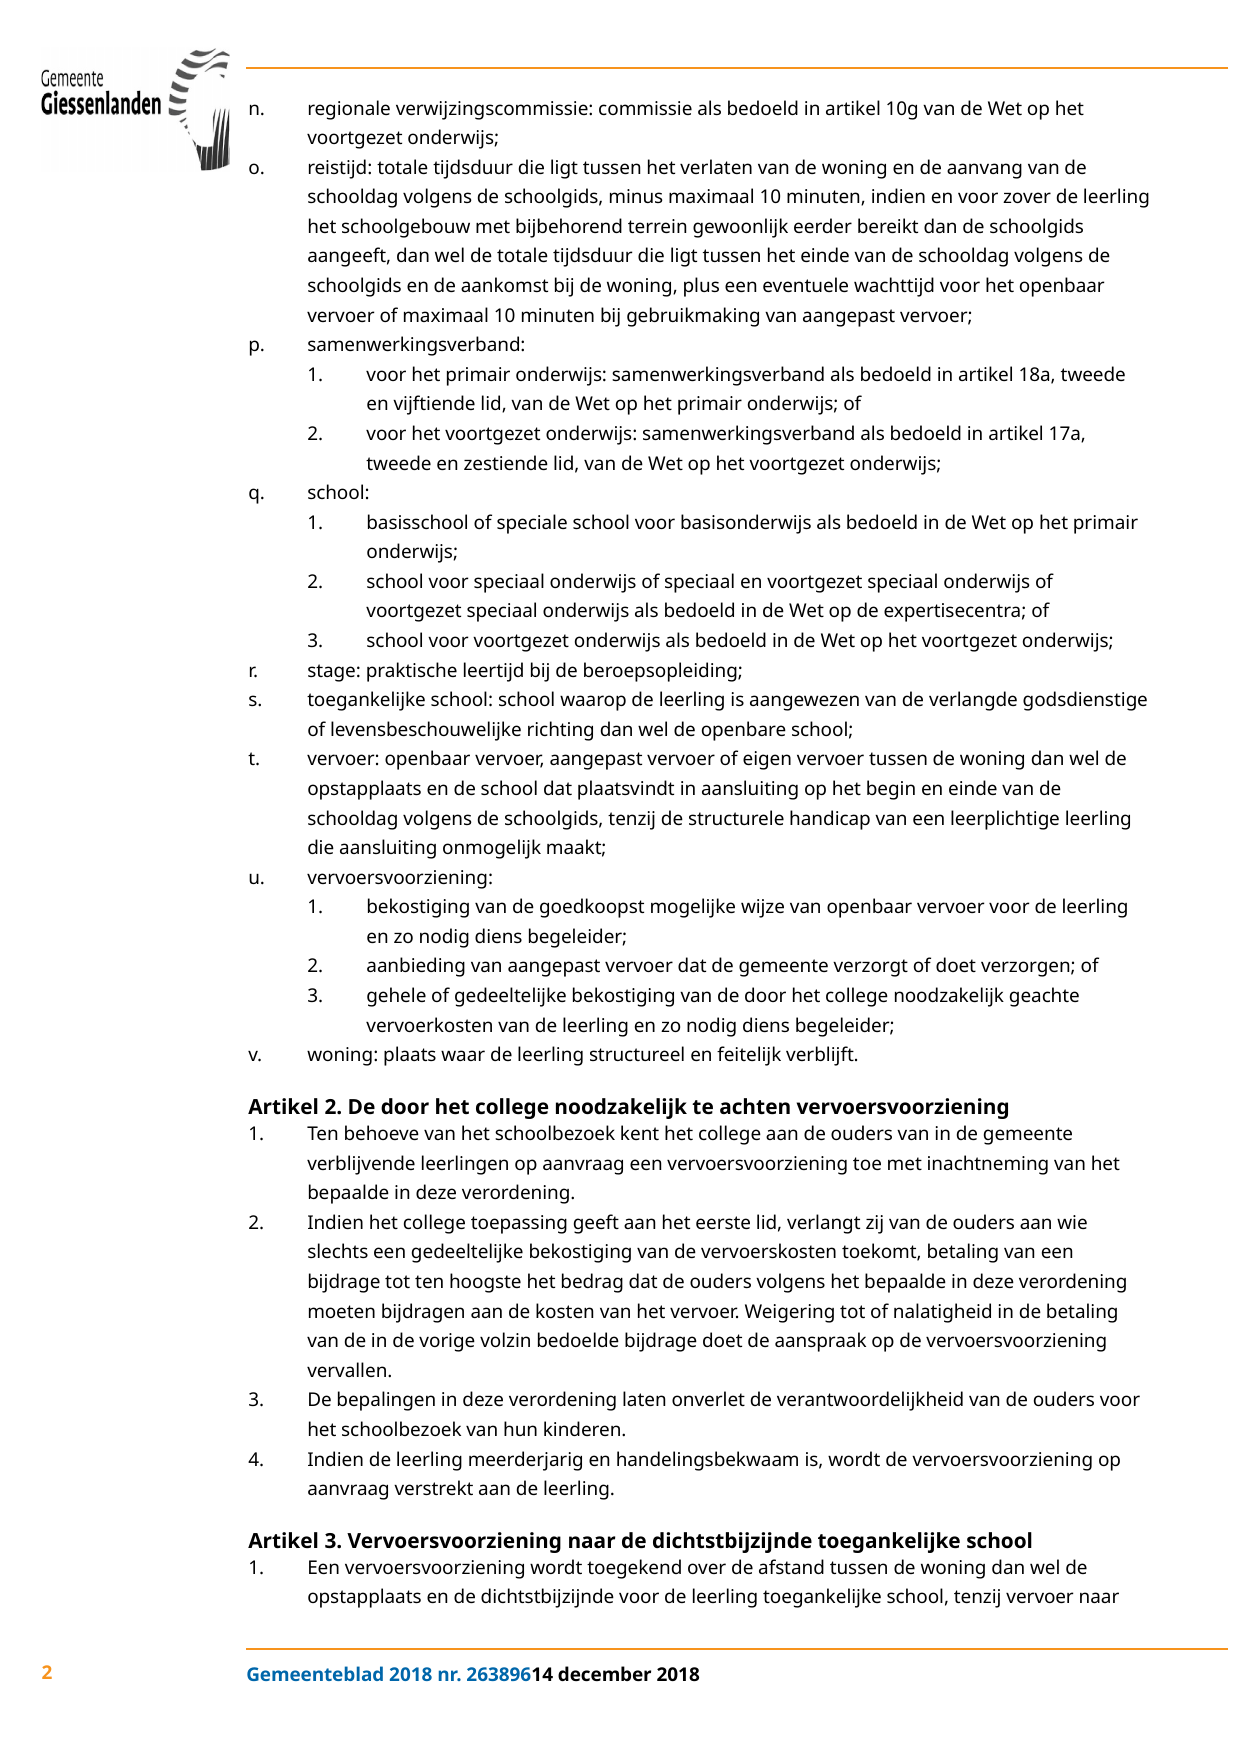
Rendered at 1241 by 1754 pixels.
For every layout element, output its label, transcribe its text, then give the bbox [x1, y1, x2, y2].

text Artikel 3. Vervoersvoorziening naar de dichtstbijzijnde toegankelijke school [248, 1526, 1152, 1554]
list Indien de leerling meerderjarig en handelingsbekwaam is, wordt de vervoersvoorziening op aanvraag verstrekt aan de leerling. [248, 1446, 1152, 1501]
list Ten behoeve van het schoolbezoek kent het college aan de ouders van in de gemeente verblijvende leerlingen op aanvraag een vervoersvoorziening toe met inachtneming van het bepaalde in deze verordening. [248, 1120, 1152, 1205]
list stage: praktische leertijd bij de beroepsopleiding; [248, 657, 1152, 683]
list vervoer: openbaar vervoer, aangepast vervoer of eigen vervoer tussen de woning dan wel de opstapplaats en de school dat plaatsvindt in aansluiting op het begin en einde van de schooldag volgens de schoolgids, tenzij de structurele handicap van een leerplichtige leerling die aansluiting onmogelijk maakt; [248, 746, 1152, 860]
list samenwerkingsverband: [248, 331, 1152, 357]
list voor het primair onderwijs: samenwerkingsverband als bedoeld in artikel 18a, tweede en vijftiende lid, van de Wet op het primair onderwijs; of [307, 361, 1152, 416]
list bekostiging van de goedkoopst mogelijke wijze van openbaar vervoer voor de leerling en zo nodig diens begeleider; [307, 893, 1152, 949]
list voor het voortgezet onderwijs: samenwerkingsverband als bedoeld in artikel 17a, tweede en zestiende lid, van de Wet op het voortgezet onderwijs; [307, 420, 1152, 476]
text Artikel 2. De door het college noodzakelijk te achten vervoersvoorziening [248, 1092, 1152, 1120]
list basisschool of speciale school voor basisonderwijs als bedoeld in de Wet op het primair onderwijs; [307, 509, 1152, 564]
list school voor speciaal onderwijs of speciaal en voortgezet speciaal onderwijs of voortgezet speciaal onderwijs als bedoeld in de Wet op de expertisecentra; of [307, 568, 1152, 623]
list Indien het college toepassing geeft aan het eerste lid, verlangt zij van de ouders aan wie slechts een gedeeltelijke bekostiging van de vervoerskosten toekomt, betaling van een bijdrage tot ten hoogste het bedrag dat de ouders volgens het bepaalde in deze verordening moeten bijdragen aan de kosten van het vervoer. Weigering tot of nalatigheid in de betaling van de in de vorige volzin bedoelde bijdrage doet de aanspraak op de vervoersvoorziening vervallen. [248, 1209, 1152, 1383]
list reistijd: totale tijdsduur die ligt tussen het verlaten van de woning en de aanvang van de schooldag volgens de schoolgids, minus maximaal 10 minuten, indien en voor zover de leerling het schoolgebouw met bijbehorend terrein gewoonlijk eerder bereikt dan de schoolgids aangeeft, dan wel de totale tijdsduur die ligt tussen het einde van de schooldag volgens de schoolgids en de aankomst bij de woning, plus een eventuele wachttijd voor het openbaar vervoer of maximaal 10 minuten bij gebruikmaking van aangepast vervoer; [248, 154, 1152, 328]
list school: [248, 479, 1152, 505]
list toegankelijke school: school waarop de leerling is aangewezen van de verlangde godsdienstige of levensbeschouwelijke richting dan wel de openbare school; [248, 686, 1152, 742]
list school voor voortgezet onderwijs als bedoeld in de Wet op het voortgezet onderwijs; [307, 627, 1152, 653]
list regionale verwijzingscommissie: commissie als bedoeld in artikel 10g van de Wet op het voortgezet onderwijs; [248, 95, 1152, 150]
list gehele of gedeeltelijke bekostiging van de door het college noodzakelijk geachte vervoerkosten van de leerling en zo nodig diens begeleider; [307, 982, 1152, 1038]
picture [41, 47, 231, 172]
list De bepalingen in deze verordening laten onverlet de verantwoordelijkheid van de ouders voor het schoolbezoek van hun kinderen. [248, 1387, 1152, 1442]
list aanbieding van aangepast vervoer dat de gemeente verzorgt of doet verzorgen; of [307, 953, 1152, 978]
list woning: plaats waar de leerling structureel en feitelijk verblijft. [248, 1041, 1152, 1067]
list vervoersvoorziening: [248, 864, 1152, 890]
list Een vervoersvoorziening wordt toegekend over de afstand tussen de woning dan wel de opstapplaats en de dichtstbijzijnde voor de leerling toegankelijke school, tenzij vervoer naar [248, 1554, 1152, 1609]
